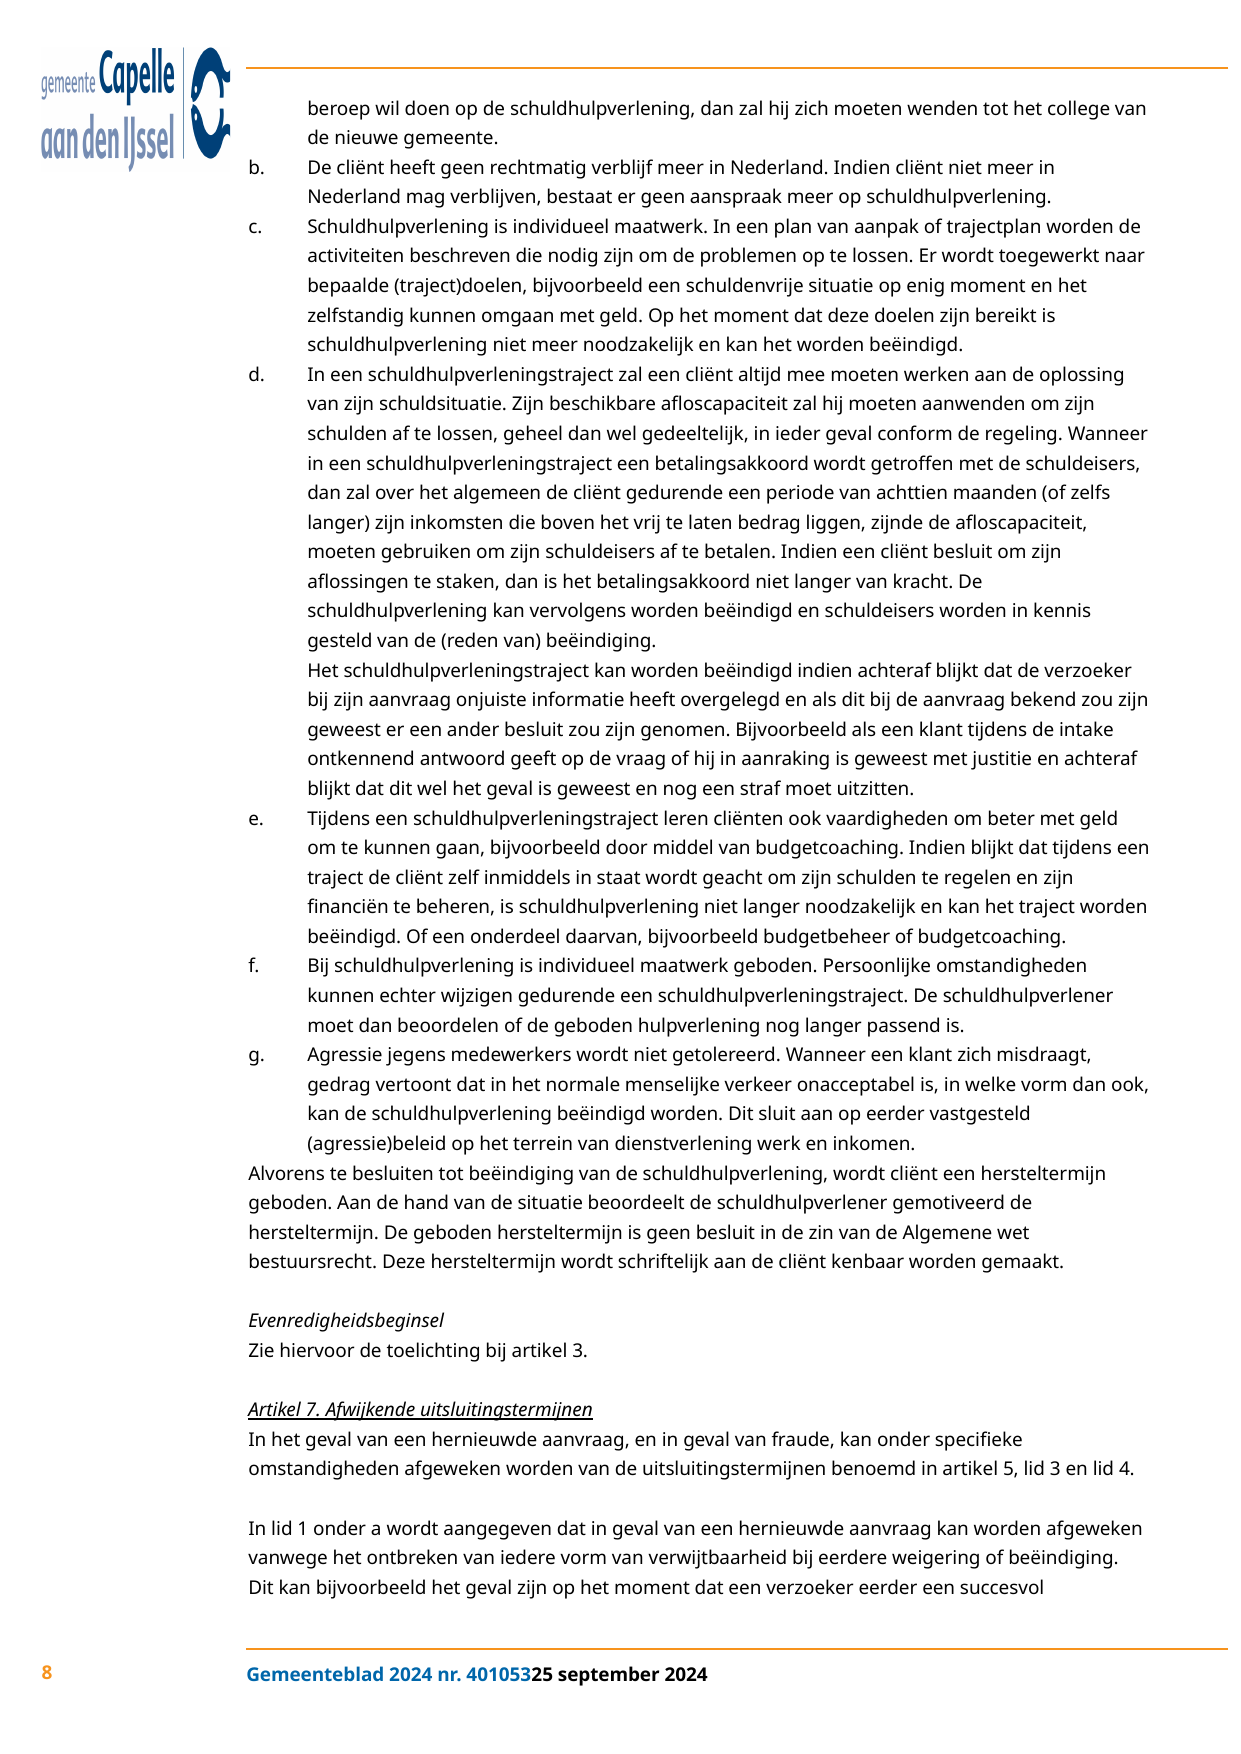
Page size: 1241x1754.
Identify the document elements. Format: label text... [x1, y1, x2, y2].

list Het schuldhulpverleningstraject kan worden beëindigd indien achteraf blijkt dat de verzoeker bij zijn aanvraag onjuiste informatie heeft overgelegd en als dit bij de aanvraag bekend zou zijn geweest er een ander besluit zou zijn genomen. Bijvoorbeeld als een klant tijdens de intake ontkennend antwoord geeft op de vraag of hij in aanraking is geweest met justitie en achteraf blijkt dat dit wel het geval is geweest en nog een straf moet uitzitten. [248, 657, 1152, 801]
text Alvorens te besluiten tot beëindiging van de schuldhulpverlening, wordt cliënt een hersteltermijn geboden. Aan de hand van de situatie beoordeelt de schuldhulpverlener gemotiveerd de hersteltermijn. De geboden hersteltermijn is geen besluit in de zin van de Algemene wet bestuursrecht. Deze hersteltermijn wordt schriftelijk aan de cliënt kenbaar worden gemaakt. [248, 1160, 1152, 1274]
list Schuldhulpverlening is individueel maatwerk. In een plan van aanpak of trajectplan worden de activiteiten beschreven die nodig zijn om de problemen op te lossen. Er wordt toegewerkt naar bepaalde (traject)doelen, bijvoorbeeld een schuldenvrije situatie op enig moment en het zelfstandig kunnen omgaan met geld. Op het moment dat deze doelen zijn bereikt is schuldhulpverlening niet meer noodzakelijk en kan het worden beëindigd. [248, 213, 1152, 357]
picture [41, 47, 231, 172]
list beroep wil doen op de schuldhulpverlening, dan zal hij zich moeten wenden tot het college van de nieuwe gemeente. [248, 95, 1152, 150]
list Bij schuldhulpverlening is individueel maatwerk geboden. Persoonlijke omstandigheden kunnen echter wijzigen gedurende een schuldhulpverleningstraject. De schuldhulpverlener moet dan beoordelen of de geboden hulpverlening nog langer passend is. [248, 953, 1152, 1038]
list In een schuldhulpverleningstraject zal een cliënt altijd mee moeten werken aan de oplossing van zijn schuldsituatie. Zijn beschikbare afloscapaciteit zal hij moeten aanwenden om zijn schulden af te lossen, geheel dan wel gedeeltelijk, in ieder geval conform de regeling. Wanneer in een schuldhulpverleningstraject een betalingsakkoord wordt getroffen met de schuldeisers, dan zal over het algemeen de cliënt gedurende een periode van achttien maanden (of zelfs langer) zijn inkomsten die boven het vrij te laten bedrag liggen, zijnde de afloscapaciteit, moeten gebruiken om zijn schuldeisers af te betalen. Indien een cliënt besluit om zijn aflossingen te staken, dan is het betalingsakkoord niet langer van kracht. De schuldhulpverlening kan vervolgens worden beëindigd en schuldeisers worden in kennis gesteld van de (reden van) beëindiging. [248, 361, 1152, 653]
text Zie hiervoor de toelichting bij artikel 3. [248, 1337, 1152, 1363]
text Dit kan bijvoorbeeld het geval zijn op het moment dat een verzoeker eerder een succesvol [248, 1574, 1152, 1600]
list Agressie jegens medewerkers wordt niet getolereerd. Wanneer een klant zich misdraagt, gedrag vertoont dat in het normale menselijke verkeer onacceptabel is, in welke vorm dan ook, kan de schuldhulpverlening beëindigd worden. Dit sluit aan op eerder vastgesteld (agressie)beleid op het terrein van dienstverlening werk en inkomen. [248, 1041, 1152, 1156]
text Evenredigheidsbeginsel [248, 1308, 1152, 1333]
text Artikel 7. Afwijkende uitsluitingstermijnen [248, 1396, 1152, 1422]
list De cliënt heeft geen rechtmatig verblijf meer in Nederland. Indien cliënt niet meer in Nederland mag verblijven, bestaat er geen aanspraak meer op schuldhulpverlening. [248, 154, 1152, 209]
list Tijdens een schuldhulpverleningstraject leren cliënten ook vaardigheden om beter met geld om te kunnen gaan, bijvoorbeeld door middel van budgetcoaching. Indien blijkt dat tijdens een traject de cliënt zelf inmiddels in staat wordt geacht om zijn schulden te regelen en zijn financiën te beheren, is schuldhulpverlening niet langer noodzakelijk en kan het traject worden beëindigd. Of een onderdeel daarvan, bijvoorbeeld budgetbeheer of budgetcoaching. [248, 805, 1152, 949]
text In het geval van een hernieuwde aanvraag, en in geval van fraude, kan onder specifieke omstandigheden afgeweken worden van de uitsluitingstermijnen benoemd in artikel 5, lid 3 en lid 4. [248, 1426, 1152, 1481]
text In lid 1 onder a wordt aangegeven dat in geval van een hernieuwde aanvraag kan worden afgeweken vanwege het ontbreken van iedere vorm van verwijtbaarheid bij eerdere weigering of beëindiging. [248, 1515, 1152, 1570]
